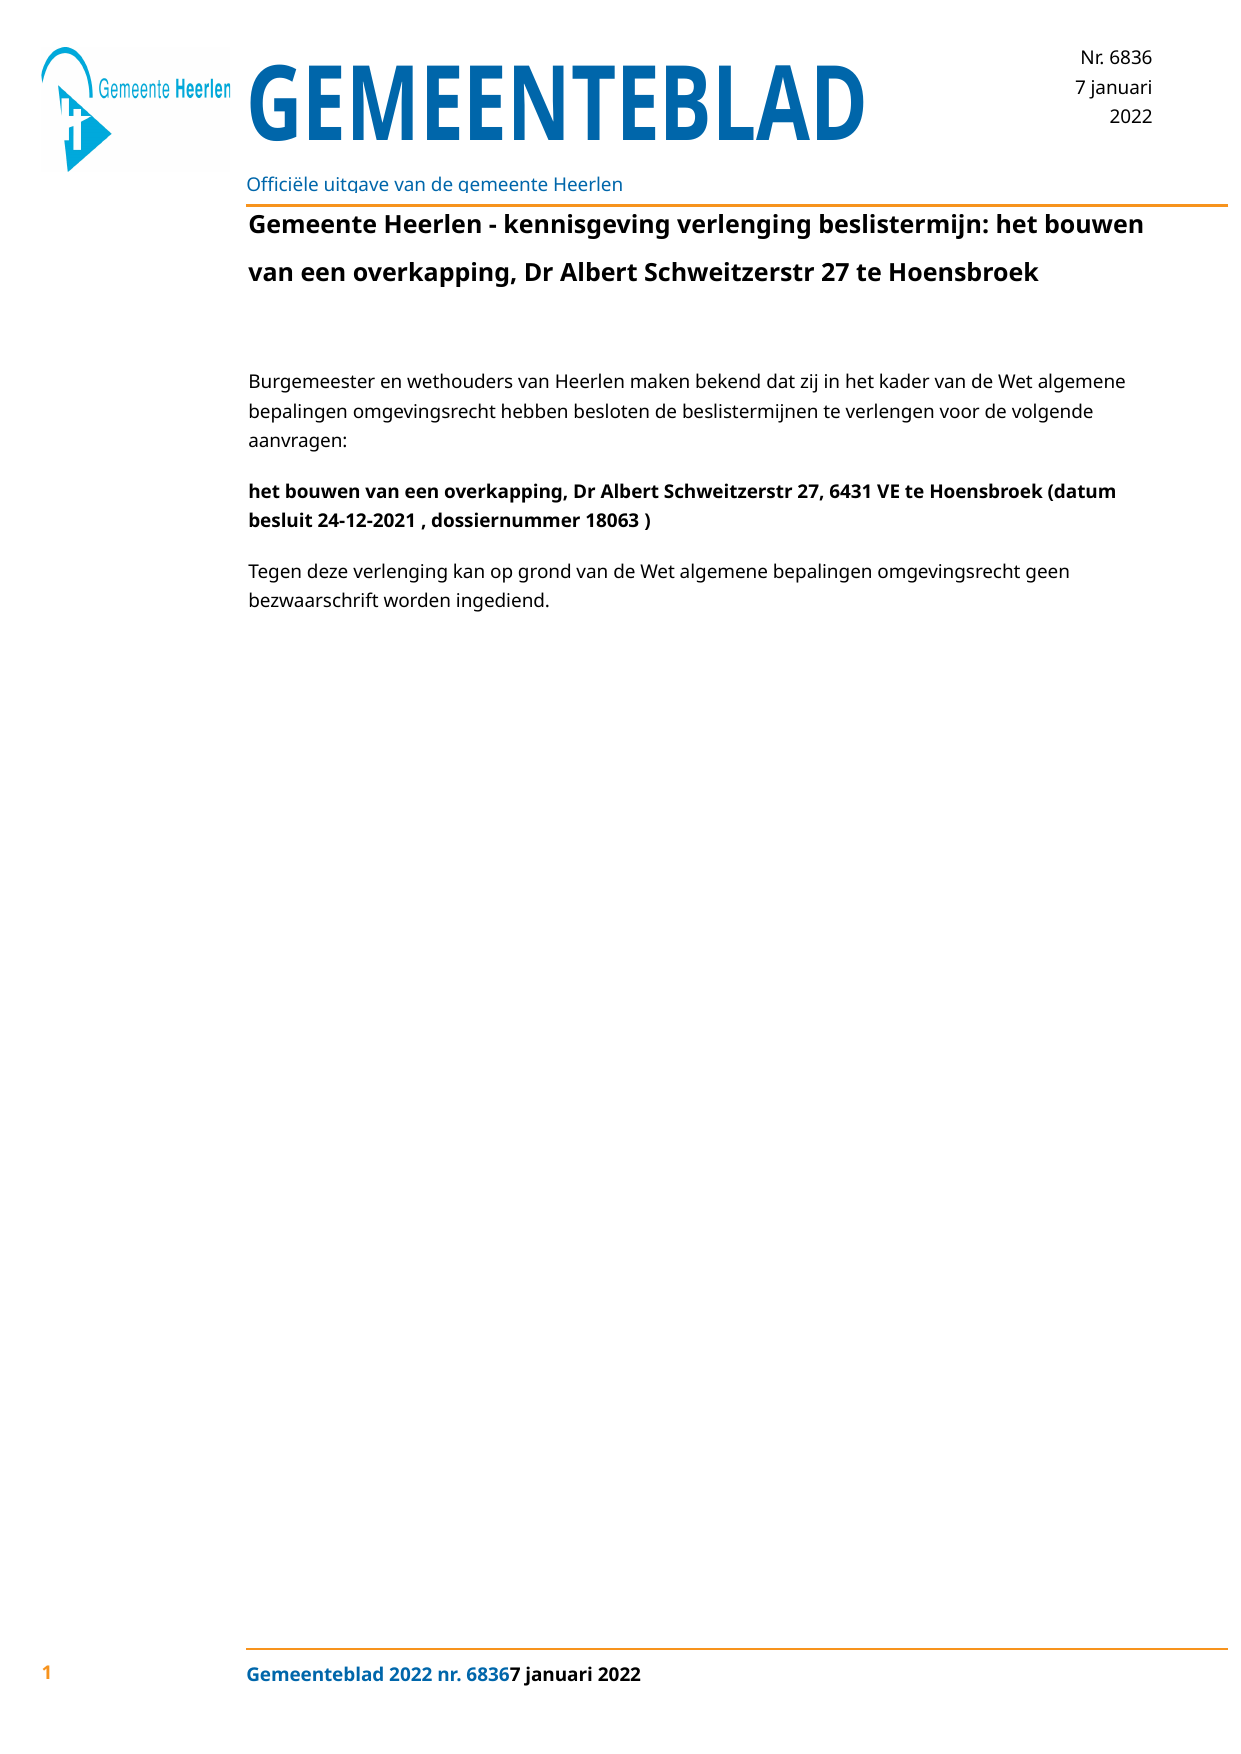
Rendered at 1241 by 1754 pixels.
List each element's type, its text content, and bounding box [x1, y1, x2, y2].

text Tegen deze verlenging kan op grond van de Wet algemene bepalingen omgevingsrecht geen bezwaarschrift worden ingediend. [248, 558, 1152, 613]
picture [41, 47, 231, 172]
picture [41, 47, 59, 70]
text Burgemeester en wethouders van Heerlen maken bekend dat zij in het kader van de Wet algemene bepalingen omgevingsrecht hebben besloten de beslistermijnen te verlengen voor de volgende aanvragen: [248, 368, 1152, 453]
text Gemeente Heerlen - kennisgeving verlenging beslistermijn: het bouwen van een overkapping, Dr Albert Schweitzerstr 27 te Hoensbroek [248, 207, 1152, 288]
text het bouwen van een overkapping, Dr Albert Schweitzerstr 27, 6431 VE te Hoensbroek (datum besluit 24-12-2021 , dossiernummer 18063 ) [248, 478, 1152, 533]
